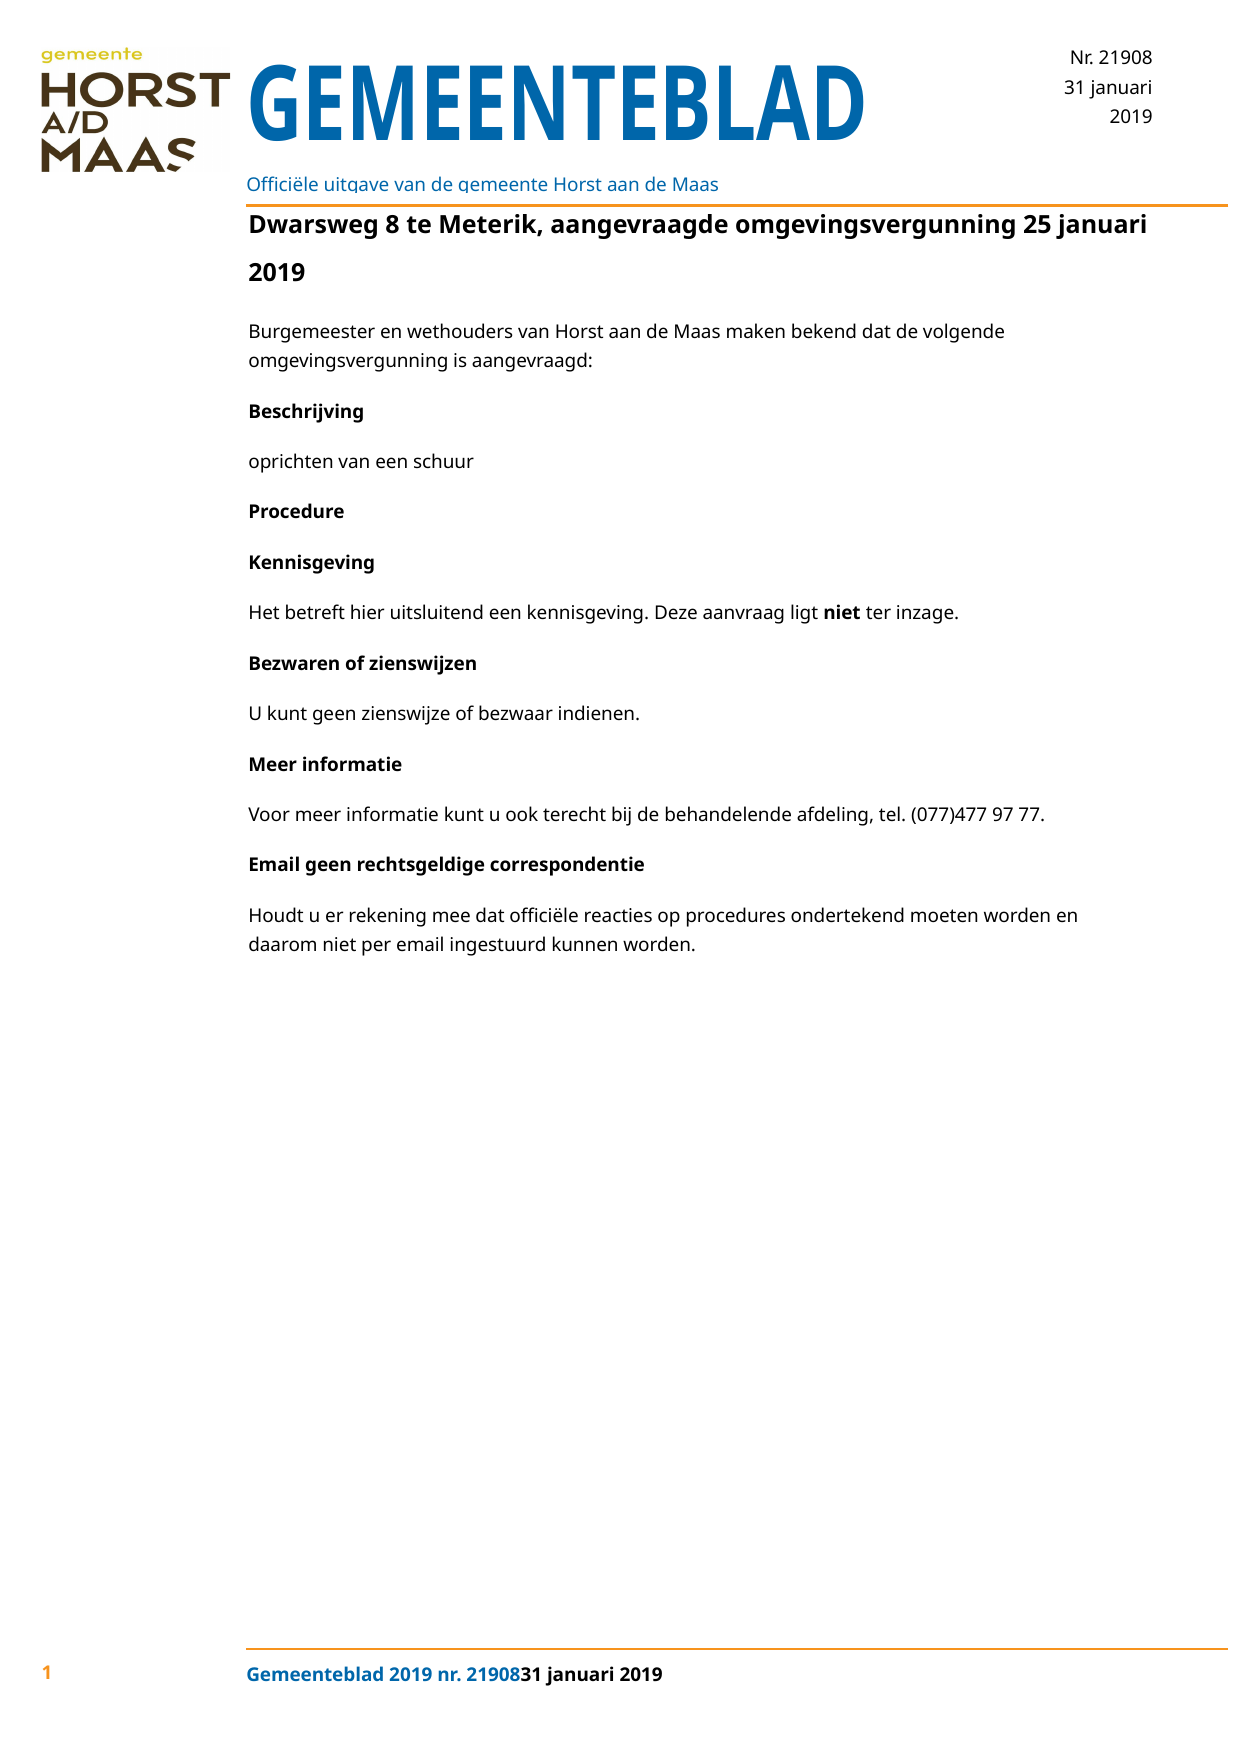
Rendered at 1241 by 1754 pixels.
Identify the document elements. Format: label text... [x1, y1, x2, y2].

text Burgemeester en wethouders van Horst aan de Maas maken bekend dat de volgende omgevingsvergunning is aangevraagd: [248, 318, 1152, 373]
text Email geen rechtsgeldige correspondentie [248, 852, 1152, 877]
text Voor meer informatie kunt u ook terecht bij de behandelende afdeling, tel. (077)477 97 77. [248, 801, 1152, 827]
text Het betreft hier uitsluitend een kennisgeving. Deze aanvraag ligt niet ter inzage. [248, 599, 1152, 625]
text Meer informatie [248, 751, 1152, 777]
text Dwarsweg 8 te Meterik, aangevraagde omgevingsvergunning 25 januari 2019 [248, 207, 1152, 288]
text Procedure [248, 499, 1152, 524]
text Kennisgeving [248, 549, 1152, 575]
text Houdt u er rekening mee dat officiële reacties op procedures ondertekend moeten worden en daarom niet per email ingestuurd kunnen worden. [248, 902, 1152, 957]
text U kunt geen zienswijze of bezwaar indienen. [248, 700, 1152, 726]
text Beschrijving [248, 398, 1152, 424]
text Bezwaren of zienswijzen [248, 650, 1152, 676]
text oprichten van een schuur [248, 448, 1152, 474]
picture [41, 47, 231, 172]
